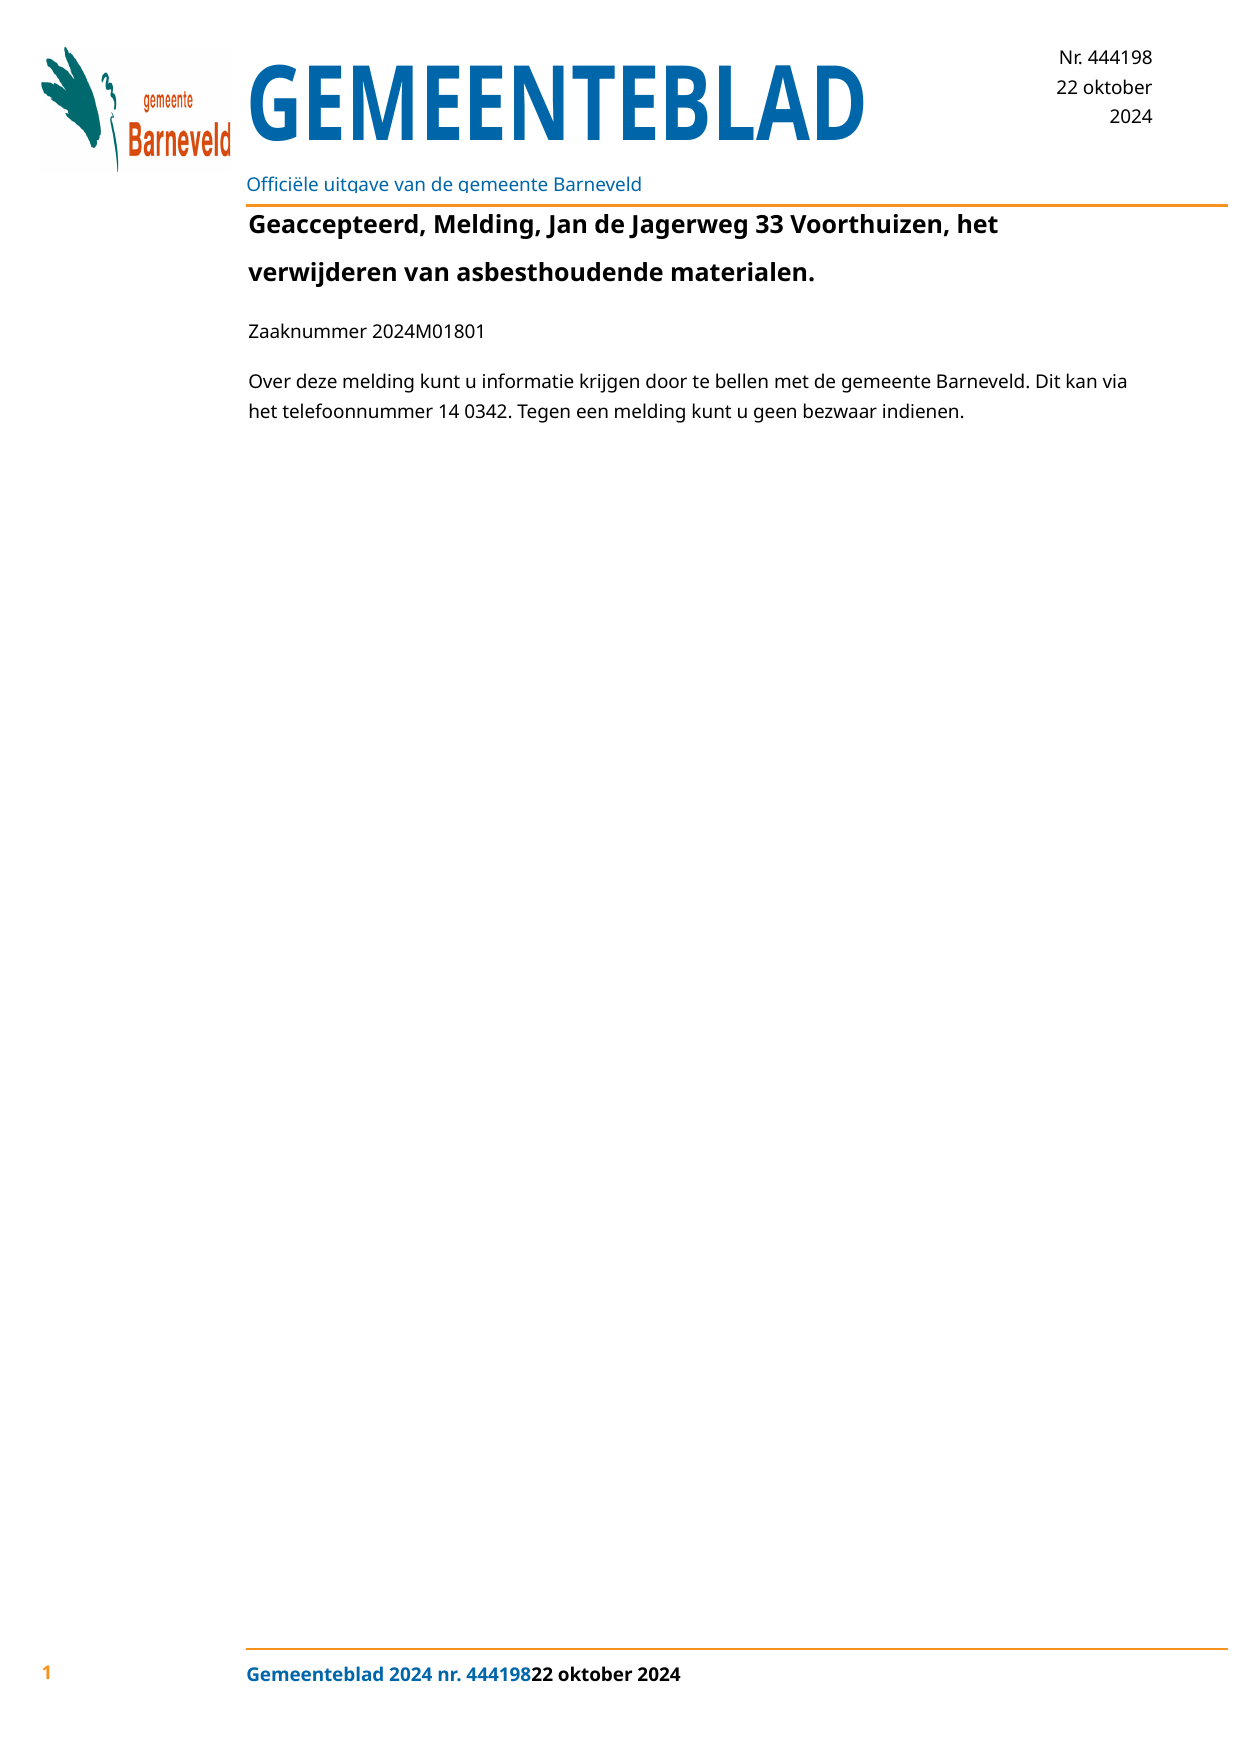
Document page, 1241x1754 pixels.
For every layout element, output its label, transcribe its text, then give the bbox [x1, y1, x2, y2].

text Geaccepteerd, Melding, Jan de Jagerweg 33 Voorthuizen, het verwijderen van asbesthoudende materialen. [248, 207, 1152, 288]
text Over deze melding kunt u informatie krijgen door te bellen met de gemeente Barneveld. Dit kan via het telefoonnummer 14 0342. Tegen een melding kunt u geen bezwaar indienen. [248, 368, 1152, 424]
text Zaaknummer 2024M01801 [248, 318, 1152, 344]
picture [41, 47, 231, 172]
